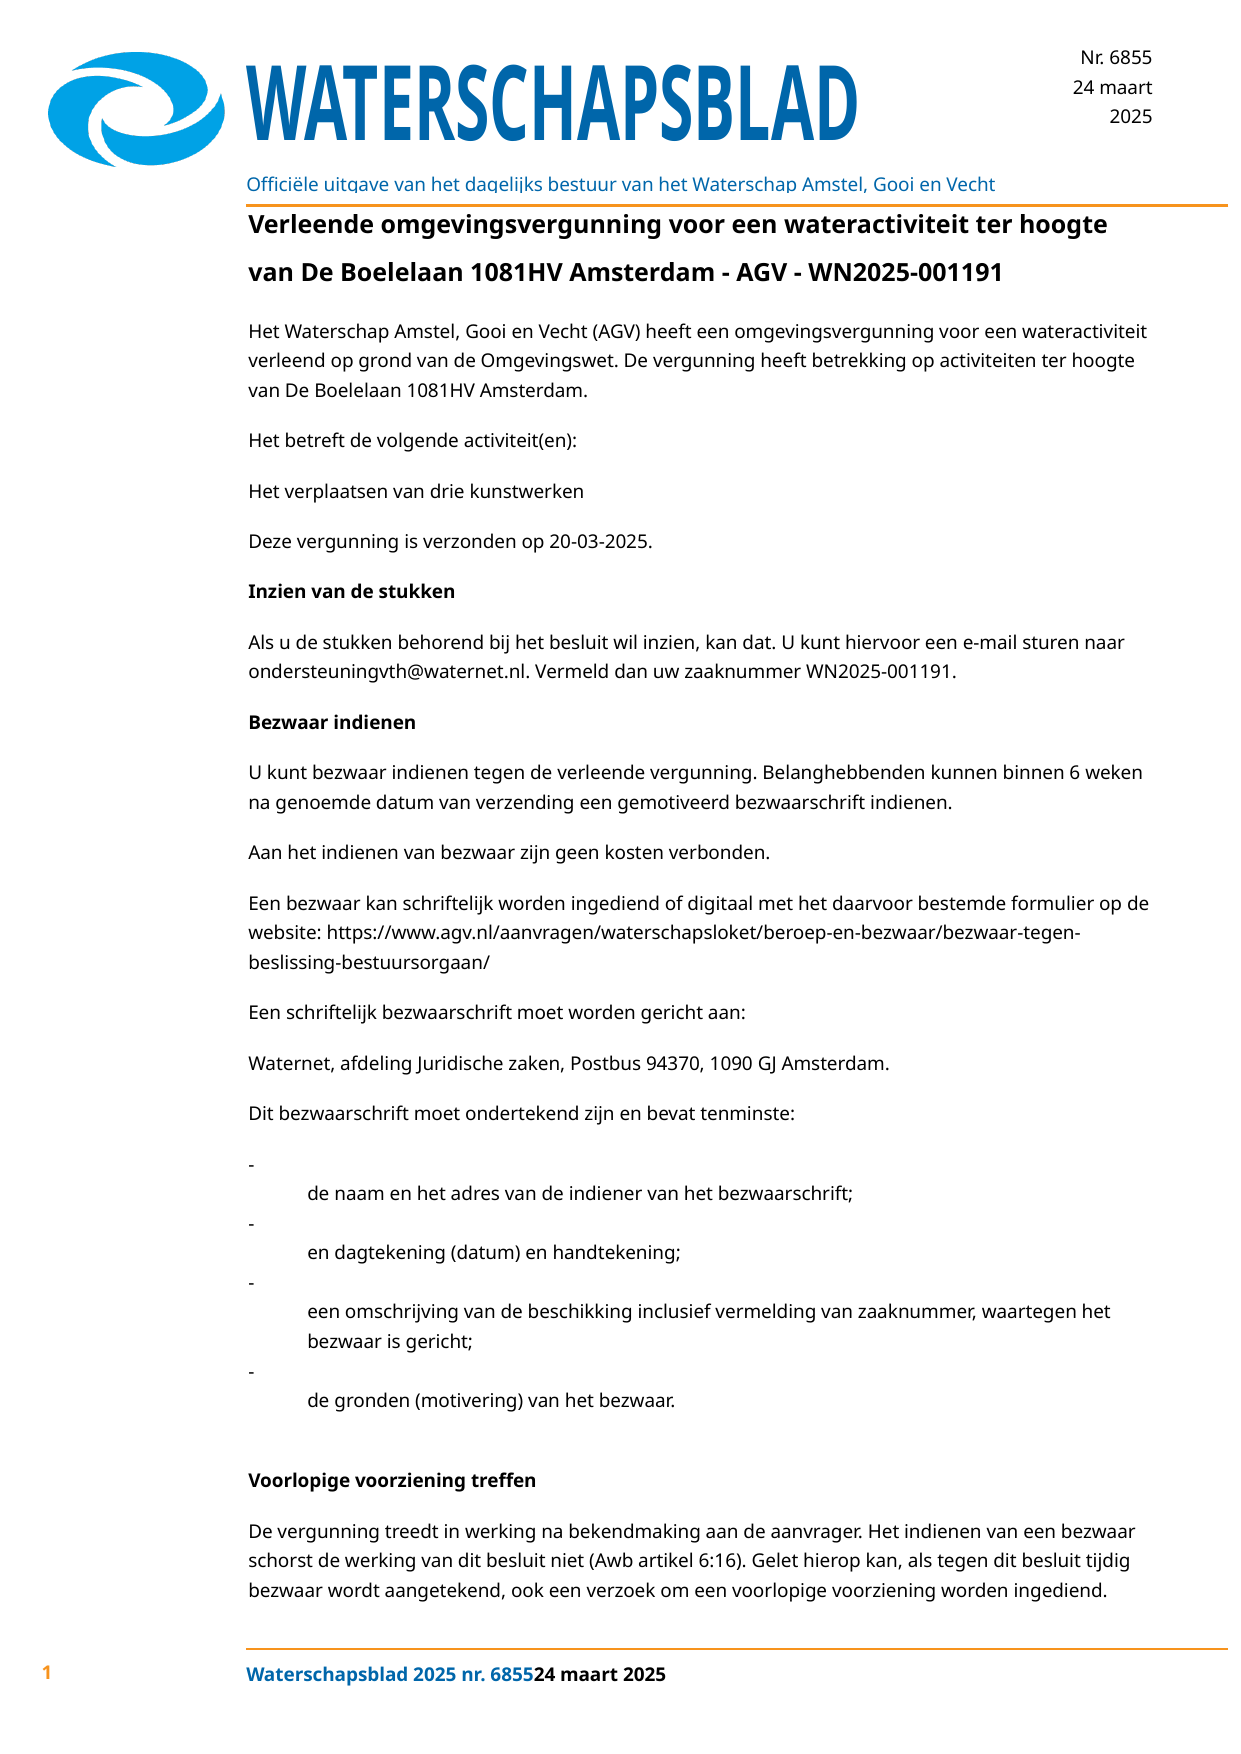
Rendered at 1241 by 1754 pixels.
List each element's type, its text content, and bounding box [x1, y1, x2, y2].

list de gronden (motivering) van het bezwaar. [248, 1387, 1152, 1413]
text Waternet, afdeling Juridische zaken, Postbus 94370, 1090 GJ Amsterdam. [248, 1050, 1152, 1076]
text Bezwaar indienen [248, 709, 1152, 735]
text Als u de stukken behorend bij het besluit wil inzien, kan dat. U kunt hiervoor een e-mail sturen naar ondersteuningvth@waternet.nl. Vermeld dan uw zaaknummer WN2025-001191. [248, 629, 1152, 684]
text Het verplaatsen van drie kunstwerken [248, 478, 1152, 504]
text Inzien van de stukken [248, 579, 1152, 604]
text Het Waterschap Amstel, Gooi en Vecht (AGV) heeft een omgevingsvergunning voor een wateractiviteit verleend op grond van de Omgevingswet. De vergunning heeft betrekking op activiteiten ter hoogte van De Boelelaan 1081HV Amsterdam. [248, 318, 1152, 403]
text Voorlopige voorziening treffen [248, 1467, 1152, 1493]
list een omschrijving van de beschikking inclusief vermelding van zaaknummer, waartegen het bezwaar is gericht; [248, 1299, 1152, 1354]
text Een bezwaar kan schriftelijk worden ingediend of digitaal met het daarvoor bestemde formulier op de website: https://www.agv.nl/aanvragen/waterschapsloket/beroep-en-bezwaar/bezwaar-tegen-beslissing-bestuursorgaan/ [248, 890, 1152, 975]
text Een schriftelijk bezwaarschrift moet worden gericht aan: [248, 999, 1152, 1025]
picture [41, 47, 231, 172]
text U kunt bezwaar indienen tegen de verleende vergunning. Belanghebbenden kunnen binnen 6 weken na genoemde datum van verzending een gemotiveerd bezwaarschrift indienen. [248, 759, 1152, 815]
text Het betreft de volgende activiteit(en): [248, 427, 1152, 453]
text Verleende omgevingsvergunning voor een wateractiviteit ter hoogte van De Boelelaan 1081HV Amsterdam - AGV - WN2025-001191 [248, 207, 1152, 288]
text Aan het indienen van bezwaar zijn geen kosten verbonden. [248, 839, 1152, 865]
text De vergunning treedt in werking na bekendmaking aan de aanvrager. Het indienen van een bezwaar schorst de werking van dit besluit niet (Awb artikel 6:16). Gelet hierop kan, als tegen dit besluit tijdig bezwaar wordt aangetekend, ook een verzoek om een voorlopige voorziening worden ingediend. [248, 1518, 1152, 1603]
list en dagtekening (datum) en handtekening; [248, 1239, 1152, 1265]
list de naam en het adres van de indiener van het bezwaarschrift; [248, 1180, 1152, 1206]
text Deze vergunning is verzonden op 20-03-2025. [248, 528, 1152, 554]
text Dit bezwaarschrift moet ondertekend zijn en bevat tenminste: [248, 1100, 1152, 1126]
